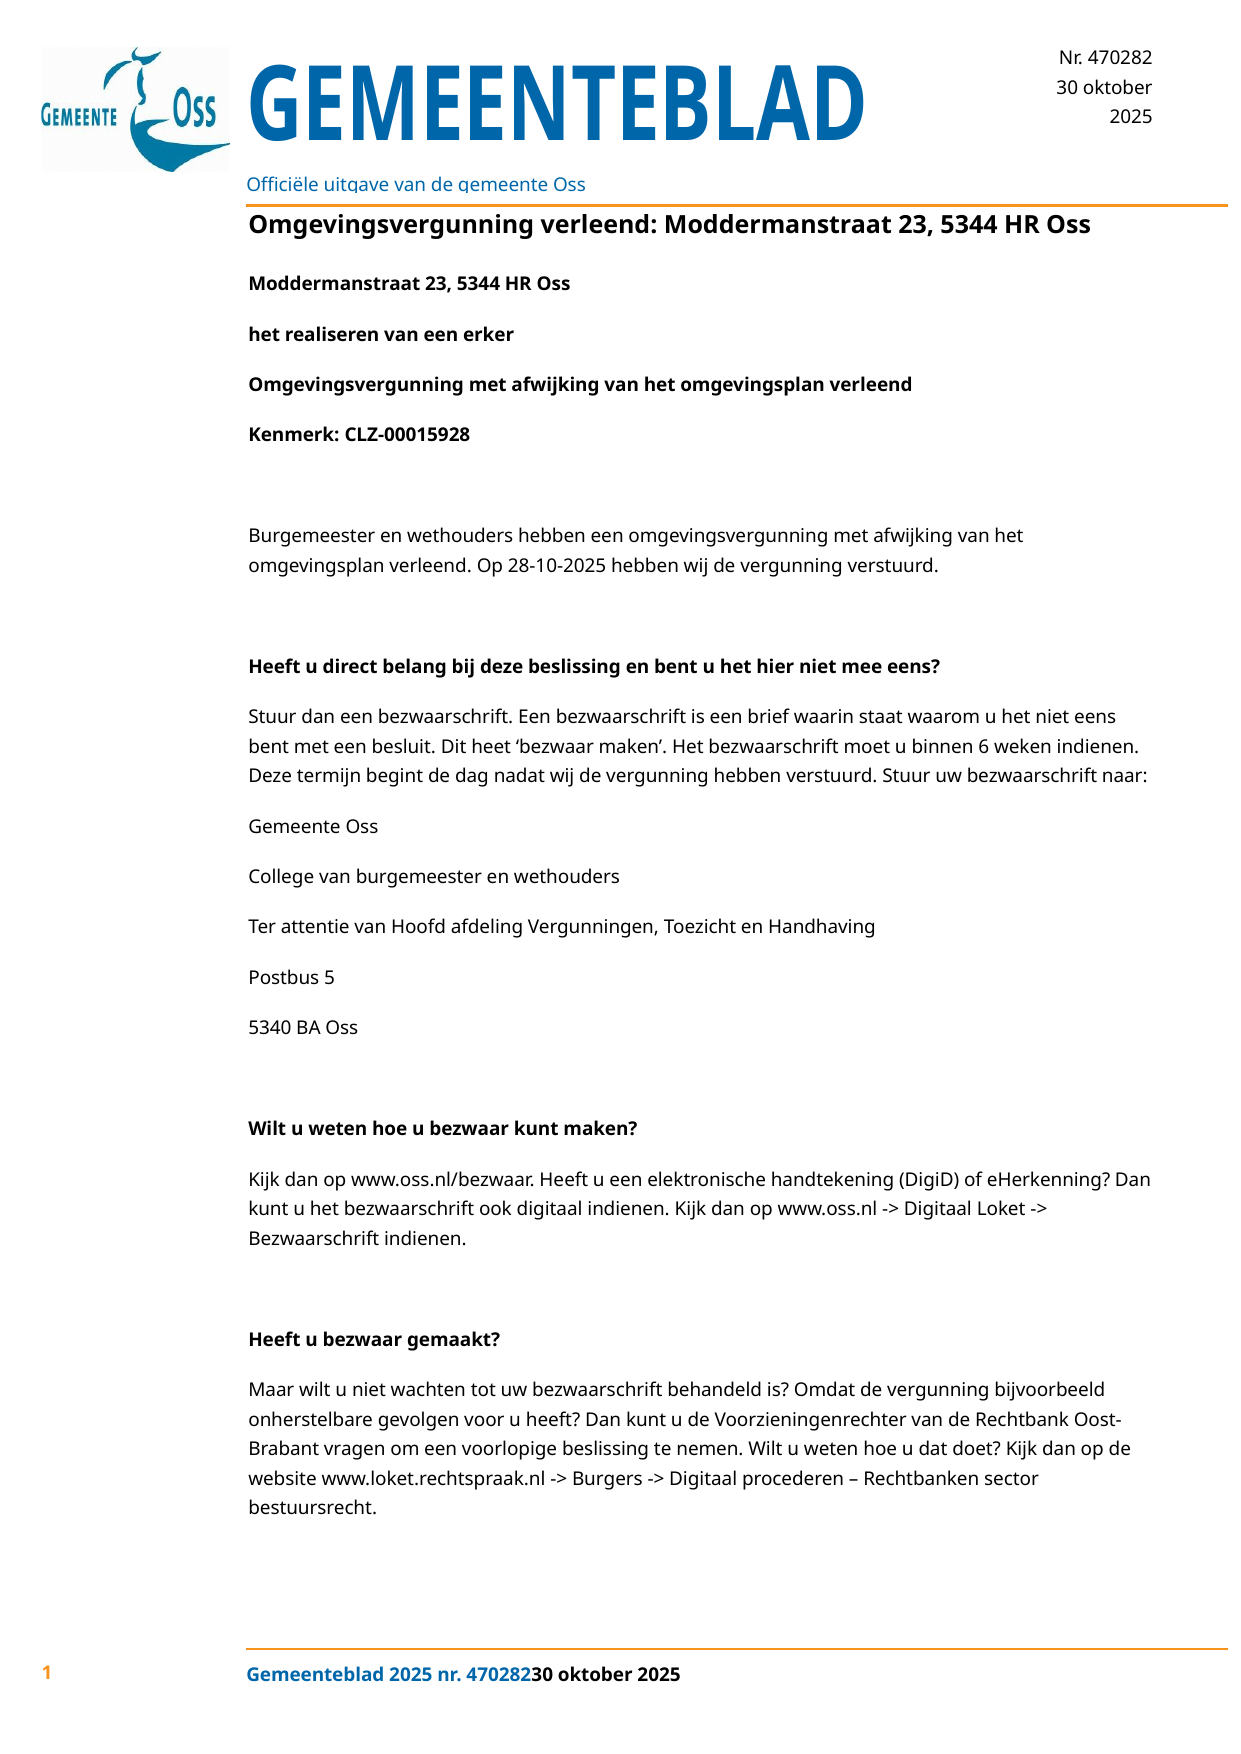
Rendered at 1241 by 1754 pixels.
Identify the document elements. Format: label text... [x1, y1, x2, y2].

text het realiseren van een erker [248, 321, 1152, 346]
text Wilt u weten hoe u bezwaar kunt maken? [248, 1115, 1152, 1141]
text Ter attentie van Hoofd afdeling Vergunningen, Toezicht en Handhaving [248, 914, 1152, 939]
text Kijk dan op www.oss.nl/bezwaar. Heeft u een elektronische handtekening (DigiD) of eHerkenning? Dan kunt u het bezwaarschrift ook digitaal indienen. Kijk dan op www.oss.nl -> Digitaal Loket -> Bezwaarschrift indienen. [248, 1166, 1152, 1251]
text Postbus 5 [248, 964, 1152, 990]
text Moddermanstraat 23, 5344 HR Oss [248, 270, 1152, 296]
picture [41, 47, 231, 172]
text College van burgemeester en wethouders [248, 863, 1152, 889]
text Burgemeester en wethouders hebben een omgevingsvergunning met afwijking van het omgevingsplan verleend. Op 28-10-2025 hebben wij de vergunning verstuurd. [248, 522, 1152, 578]
text Omgevingsvergunning met afwijking van het omgevingsplan verleend [248, 371, 1152, 397]
text Heeft u direct belang bij deze beslissing en bent u het hier niet mee eens? [248, 653, 1152, 678]
text Gemeente Oss [248, 813, 1152, 838]
text Maar wilt u niet wachten tot uw bezwaarschrift behandeld is? Omdat de vergunning bijvoorbeeld onherstelbare gevolgen voor u heeft? Dan kunt u de Voorzieningenrechter van de Rechtbank Oost-Brabant vragen om een voorlopige beslissing te nemen. Wilt u weten hoe u dat doet? Kijk dan op de website www.loket.rechtspraak.nl -> Burgers -> Digitaal procederen – Rechtbanken sector bestuursrecht. [248, 1376, 1152, 1520]
text Kenmerk: CLZ-00015928 [248, 422, 1152, 447]
text Stuur dan een bezwaarschrift. Een bezwaarschrift is een brief waarin staat waarom u het niet eens bent met een besluit. Dit heet ‘bezwaar maken’. Het bezwaarschrift moet u binnen 6 weken indienen. Deze termijn begint de dag nadat wij de vergunning hebben verstuurd. Stuur uw bezwaarschrift naar: [248, 703, 1152, 788]
text Heeft u bezwaar gemaakt? [248, 1326, 1152, 1351]
text 5340 BA Oss [248, 1014, 1152, 1040]
text Omgevingsvergunning verleend: Moddermanstraat 23, 5344 HR Oss [248, 207, 1152, 241]
